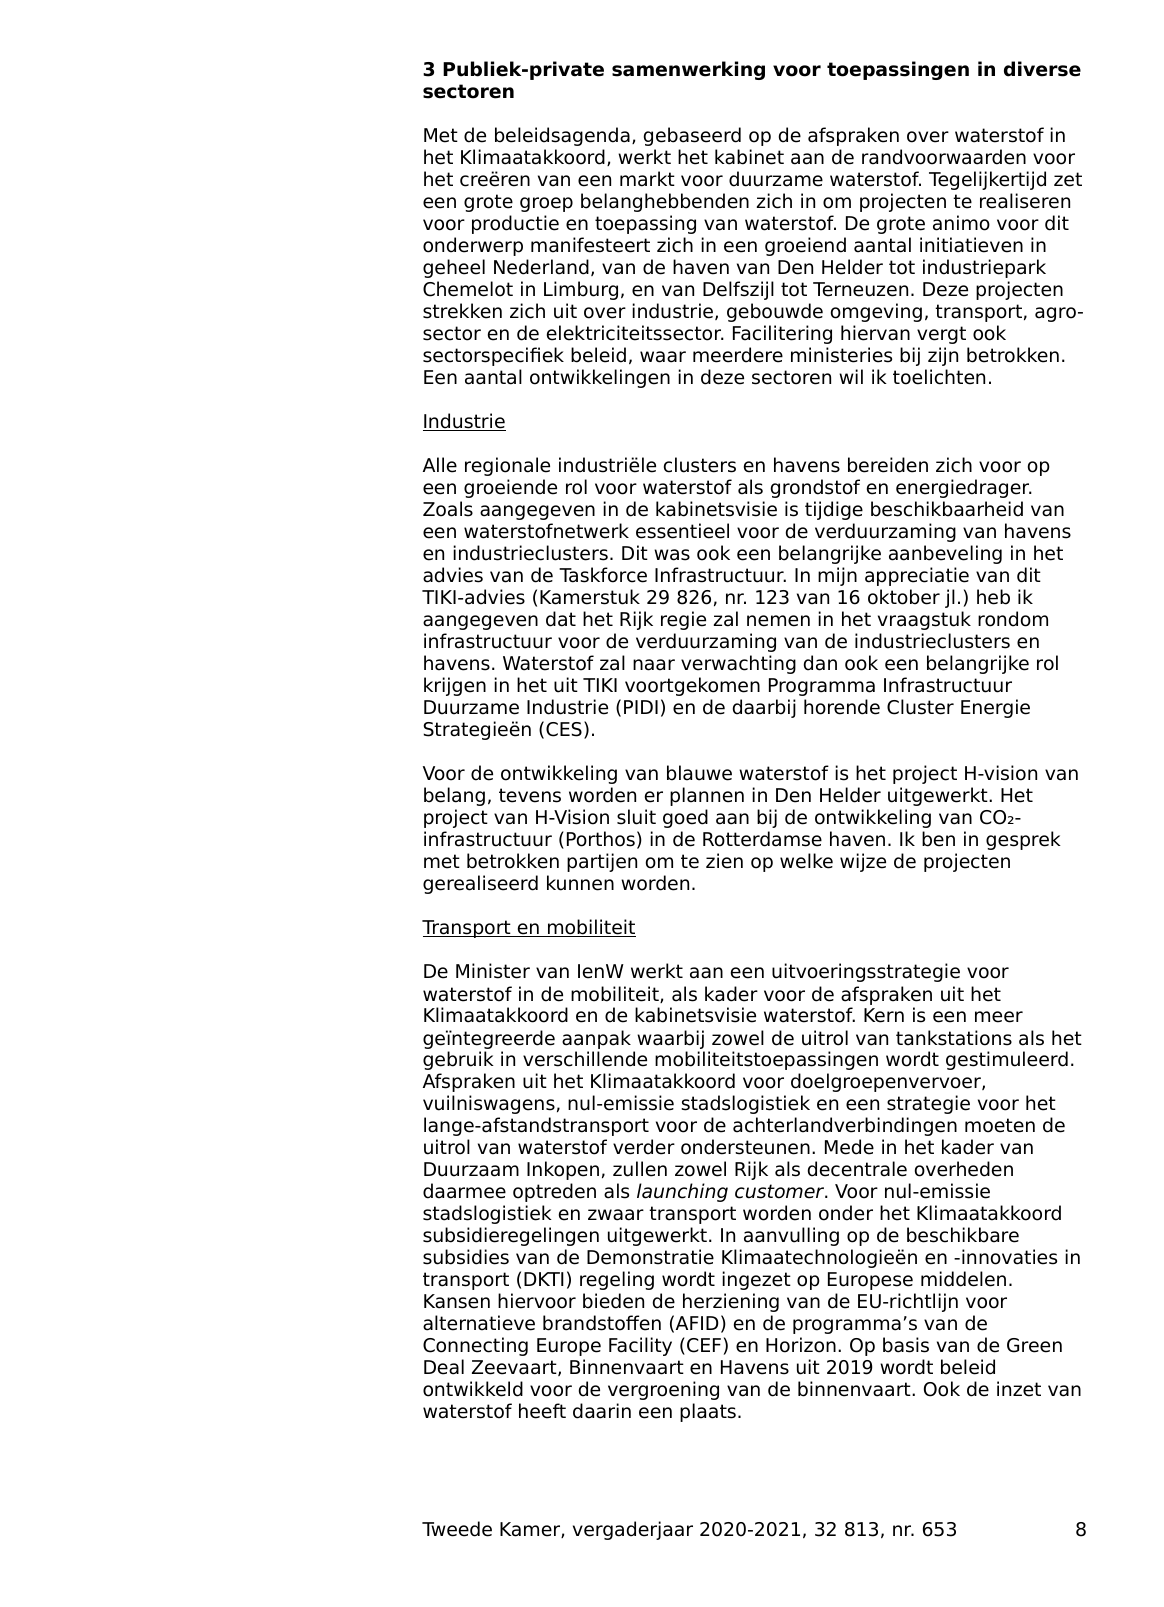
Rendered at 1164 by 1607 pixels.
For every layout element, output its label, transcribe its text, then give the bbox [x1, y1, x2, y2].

text Alle regionale industriële clusters en havens bereiden zich voor op een groeiende rol voor waterstof als grondstof en energiedrager. Zoals aangegeven in de kabinetsvisie is tijdige beschikbaarheid van een waterstofnetwerk essentieel voor de verduurzaming van havens en industrieclusters. Dit was ook een belangrijke aanbeveling in het advies van de Taskforce Infrastructuur. In mijn appreciatie van dit TIKI-advies (Kamerstuk 29 826, nr. 123 van 16 oktober jl.) heb ik aangegeven dat het Rijk regie zal nemen in het vraagstuk rondom infrastructuur voor de verduurzaming van de industrieclusters en havens. Waterstof zal naar verwachting dan ook een belangrijke rol krijgen in het uit TIKI voortgekomen Programma Infrastructuur Duurzame Industrie (PIDI) en de daarbij horende Cluster Energie Strategieën (CES). [422, 455, 1087, 741]
text Met de beleidsagenda, gebaseerd op de afspraken over waterstof in het Klimaatakkoord, werkt het kabinet aan de randvoorwaarden voor het creëren van een markt voor duurzame waterstof. Tegelijkertijd zet een grote groep belanghebbenden zich in om projecten te realiseren voor productie en toepassing van waterstof. De grote animo voor dit onderwerp manifesteert zich in een groeiend aantal initiatieven in geheel Nederland, van de haven van Den Helder tot industriepark Chemelot in Limburg, en van Delfszijl tot Terneuzen. Deze projecten strekken zich uit over industrie, gebouwde omgeving, transport, agro-sector en de elektriciteitssector. Facilitering hiervan vergt ook sectorspecifiek beleid, waar meerdere ministeries bij zijn betrokken. Een aantal ontwikkelingen in deze sectoren wil ik toelichten. [422, 125, 1087, 389]
text Voor de ontwikkeling van blauwe waterstof is het project H-vision van belang, tevens worden er plannen in Den Helder uitgewerkt. Het project van H-Vision sluit goed aan bij de ontwikkeling van CO₂-infrastructuur (Porthos) in de Rotterdamse haven. Ik ben in gesprek met betrokken partijen om te zien op welke wijze de projecten gerealiseerd kunnen worden. [422, 763, 1087, 895]
subtitle Transport en mobiliteit [422, 917, 1087, 939]
text De Minister van IenW werkt aan een uitvoeringsstrategie voor waterstof in de mobiliteit, als kader voor de afspraken uit het Klimaatakkoord en de kabinetsvisie waterstof. Kern is een meer geïntegreerde aanpak waarbij zowel de uitrol van tankstations als het gebruik in verschillende mobiliteitstoepassingen wordt gestimuleerd. Afspraken uit het Klimaatakkoord voor doelgroepenvervoer, vuilniswagens, nul-emissie stadslogistiek en een strategie voor het lange-afstandstransport voor de achterlandverbindingen moeten de uitrol van waterstof verder ondersteunen. Mede in het kader van Duurzaam Inkopen, zullen zowel Rijk als decentrale overheden daarmee optreden als launching customer. Voor nul-emissie stadslogistiek en zwaar transport worden onder het Klimaatakkoord subsidieregelingen uitgewerkt. In aanvulling op de beschikbare subsidies van de Demonstratie Klimaatechnologieën en -innovaties in transport (DKTI) regeling wordt ingezet op Europese middelen. Kansen hiervoor bieden de herziening van de EU-richtlijn voor alternatieve brandstoffen (AFID) en de programma’s van de Connecting Europe Facility (CEF) en Horizon. Op basis van de Green Deal Zeevaart, Binnenvaart en Havens uit 2019 wordt beleid ontwikkeld voor de vergroening van de binnenvaart. Ook de inzet van waterstof heeft daarin een plaats. [422, 961, 1087, 1423]
subtitle 3 Publiek-private samenwerking voor toepassingen in diverse sectoren [422, 59, 1087, 103]
subtitle Industrie [422, 411, 1087, 433]
